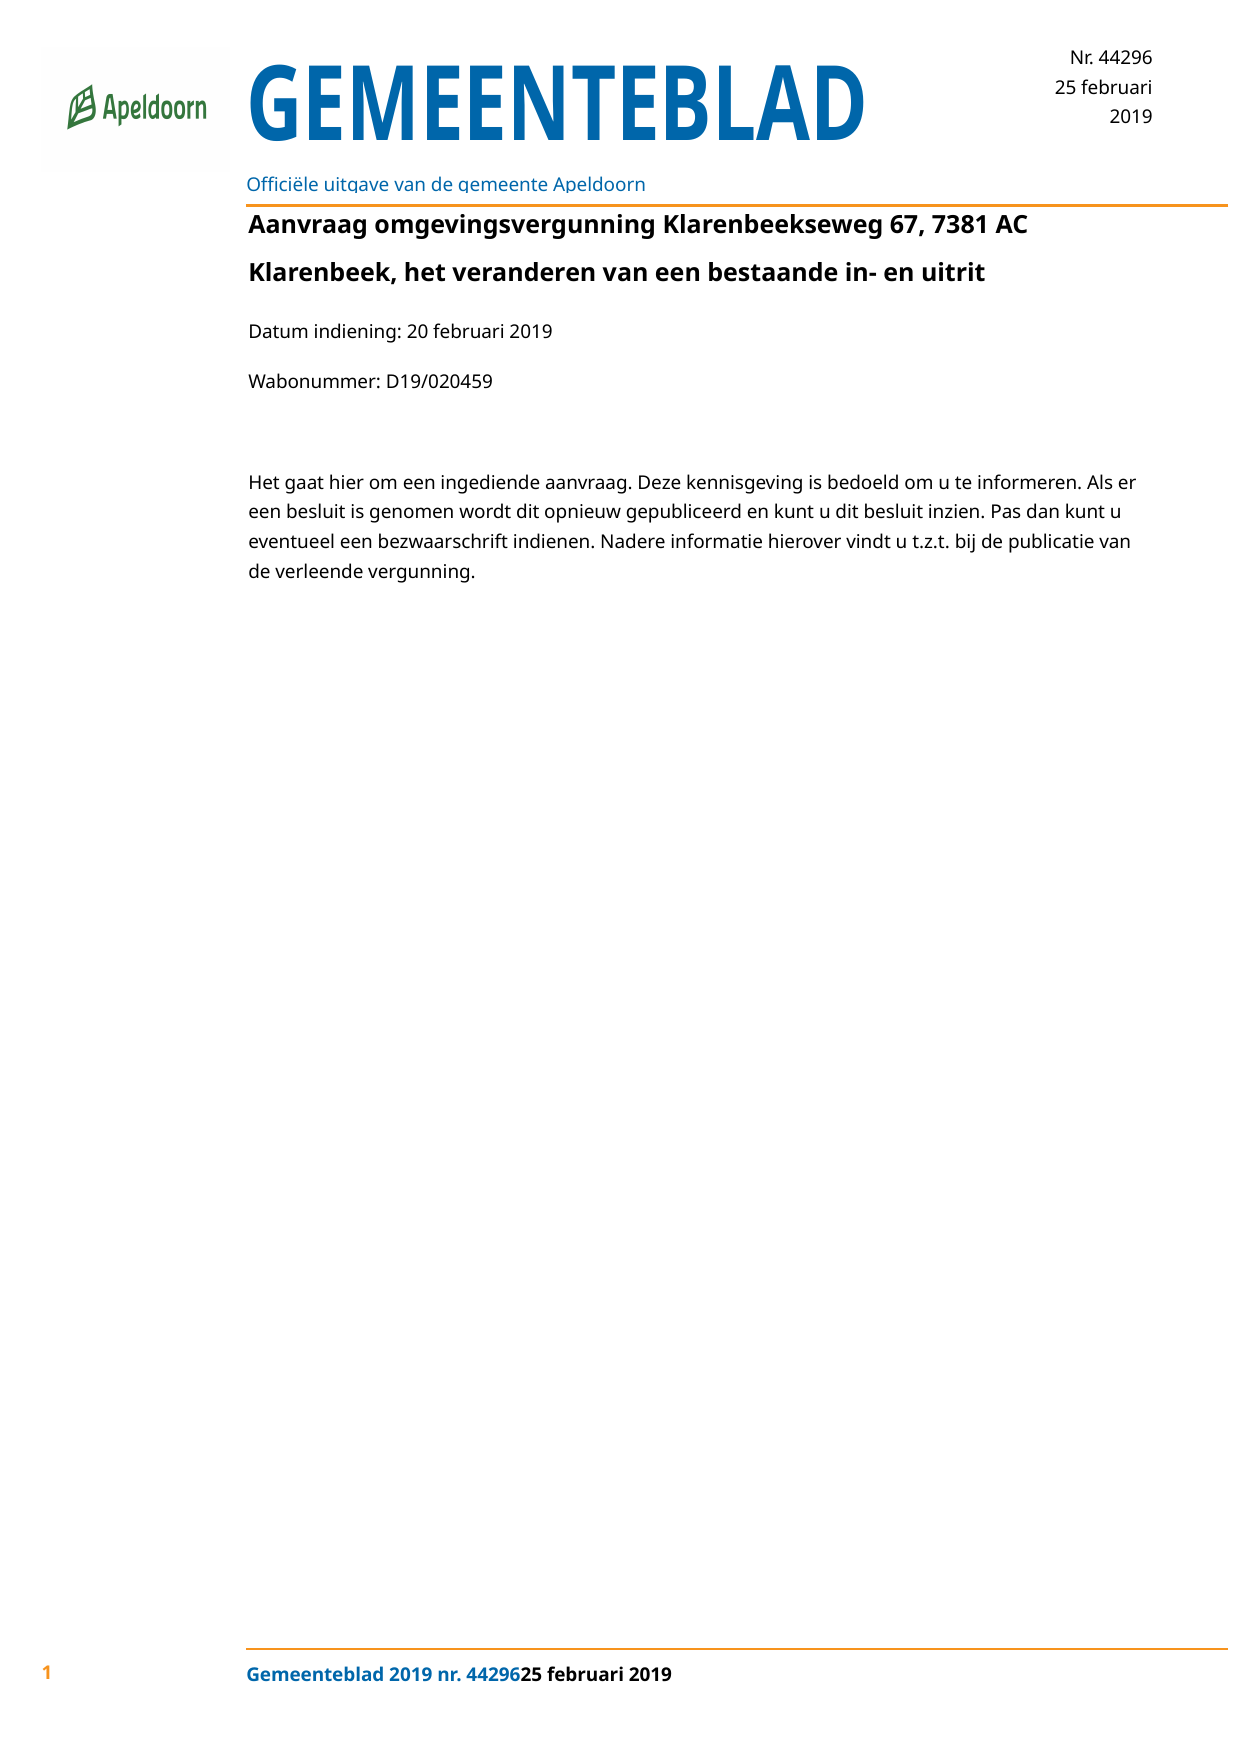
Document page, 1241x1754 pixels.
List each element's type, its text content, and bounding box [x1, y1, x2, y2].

text Het gaat hier om een ingediende aanvraag. Deze kennisgeving is bedoeld om u te informeren. Als er een besluit is genomen wordt dit opnieuw gepubliceerd en kunt u dit besluit inzien. Pas dan kunt u eventueel een bezwaarschrift indienen. Nadere informatie hierover vindt u t.z.t. bij de publicatie van de verleende vergunning. [248, 469, 1152, 584]
text Datum indiening: 20 februari 2019 [248, 318, 1152, 344]
text Wabonummer: D19/020459 [248, 368, 1152, 394]
picture [41, 47, 231, 172]
text Aanvraag omgevingsvergunning Klarenbeekseweg 67, 7381 AC Klarenbeek, het veranderen van een bestaande in- en uitrit [248, 207, 1152, 288]
